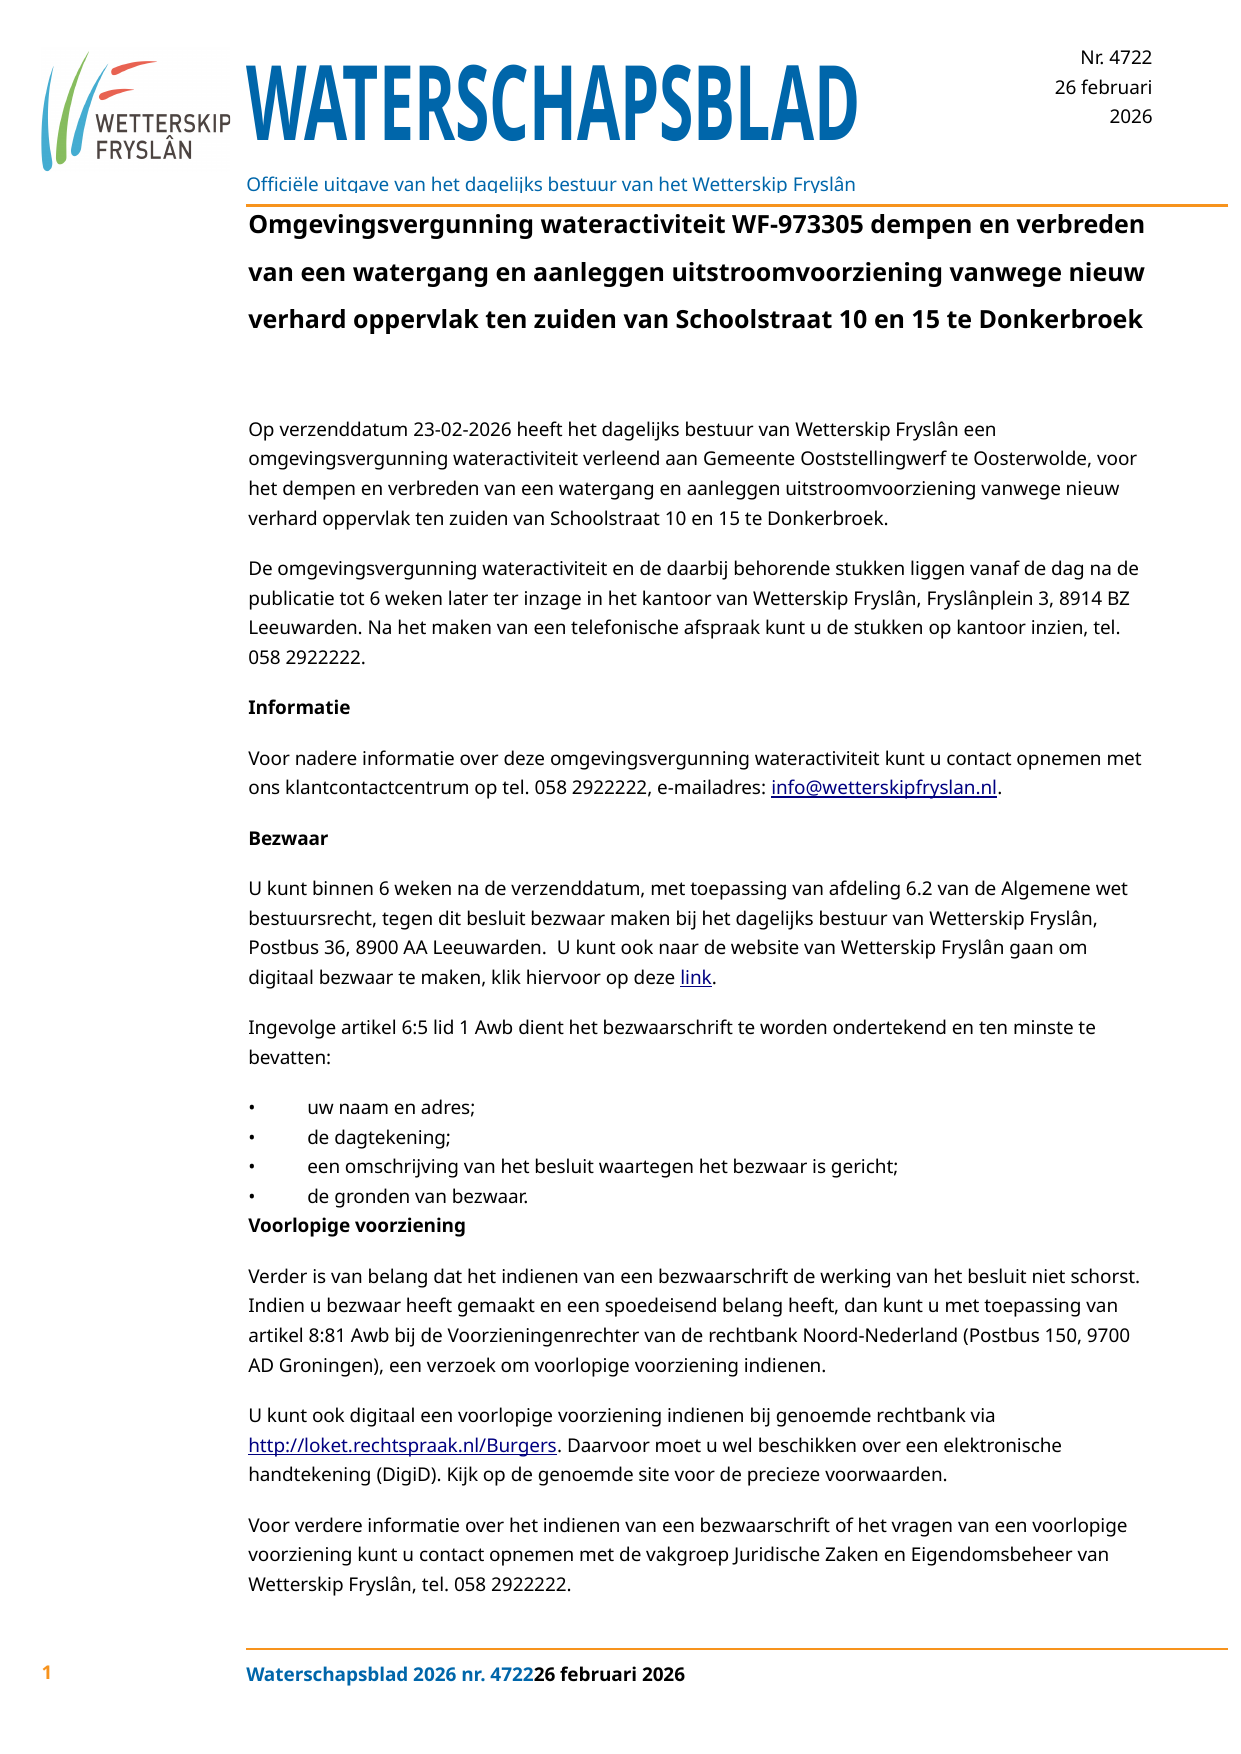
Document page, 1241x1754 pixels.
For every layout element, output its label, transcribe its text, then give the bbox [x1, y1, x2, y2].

text De omgevingsvergunning wateractiviteit en de daarbij behorende stukken liggen vanaf de dag na de publicatie tot 6 weken later ter inzage in het kantoor van Wetterskip Fryslân, Fryslânplein 3, 8914 BZ Leeuwarden. Na het maken van een telefonische afspraak kunt u de stukken op kantoor inzien, tel. 058 2922222. [248, 555, 1152, 669]
text Omgevingsvergunning wateractiviteit WF-973305 dempen en verbreden van een watergang en aanleggen uitstroomvoorziening vanwege nieuw verhard oppervlak ten zuiden van Schoolstraat 10 en 15 te Donkerbroek [248, 207, 1152, 336]
list uw naam en adres; [248, 1094, 1152, 1120]
text Verder is van belang dat het indienen van een bezwaarschrift de werking van het besluit niet schorst. Indien u bezwaar heeft gemaakt en een spoedeisend belang heeft, dan kunt u met toepassing van artikel 8:81 Awb bij de Voorzieningenrechter van de rechtbank Noord-Nederland (Postbus 150, 9700 AD Groningen), een verzoek om voorlopige voorziening indienen. [248, 1263, 1152, 1377]
text Voor verdere informatie over het indienen van een bezwaarschrift of het vragen van een voorlopige voorziening kunt u contact opnemen met de vakgroep Juridische Zaken en Eigendomsbeheer van Wetterskip Fryslân, tel. 058 2922222. [248, 1512, 1152, 1597]
list een omschrijving van het besluit waartegen het bezwaar is gericht; [248, 1153, 1152, 1179]
list de dagtekening; [248, 1124, 1152, 1149]
picture [41, 47, 231, 172]
text U kunt ook digitaal een voorlopige voorziening indienen bij genoemde rechtbank via http://loket.rechtspraak.nl/Burgers. Daarvoor moet u wel beschikken over een elektronische handtekening (DigiD). Kijk op de genoemde site voor de precieze voorwaarden. [248, 1402, 1152, 1487]
text U kunt binnen 6 weken na de verzenddatum, met toepassing van afdeling 6.2 van de Algemene wet bestuursrecht, tegen dit besluit bezwaar maken bij het dagelijks bestuur van Wetterskip Fryslân, Postbus 36, 8900 AA Leeuwarden. U kunt ook naar de website van Wetterskip Fryslân gaan om digitaal bezwaar te maken, klik hiervoor op deze link. [248, 875, 1152, 989]
text Ingevolge artikel 6:5 lid 1 Awb dient het bezwaarschrift te worden ondertekend en ten minste te bevatten: [248, 1014, 1152, 1069]
text Voor nadere informatie over deze omgevingsvergunning wateractiviteit kunt u contact opnemen met ons klantcontactcentrum op tel. 058 2922222, e-mailadres: info@wetterskipfryslan.nl. [248, 745, 1152, 800]
text Informatie [248, 694, 1152, 720]
text Op verzenddatum 23-02-2026 heeft het dagelijks bestuur van Wetterskip Fryslân een omgevingsvergunning wateractiviteit verleend aan Gemeente Ooststellingwerf te Oosterwolde, voor het dempen en verbreden van een watergang en aanleggen uitstroomvoorziening vanwege nieuw verhard oppervlak ten zuiden van Schoolstraat 10 en 15 te Donkerbroek. [248, 416, 1152, 530]
list de gronden van bezwaar. [248, 1183, 1152, 1209]
text Bezwaar [248, 825, 1152, 850]
text Voorlopige voorziening [248, 1213, 1152, 1238]
